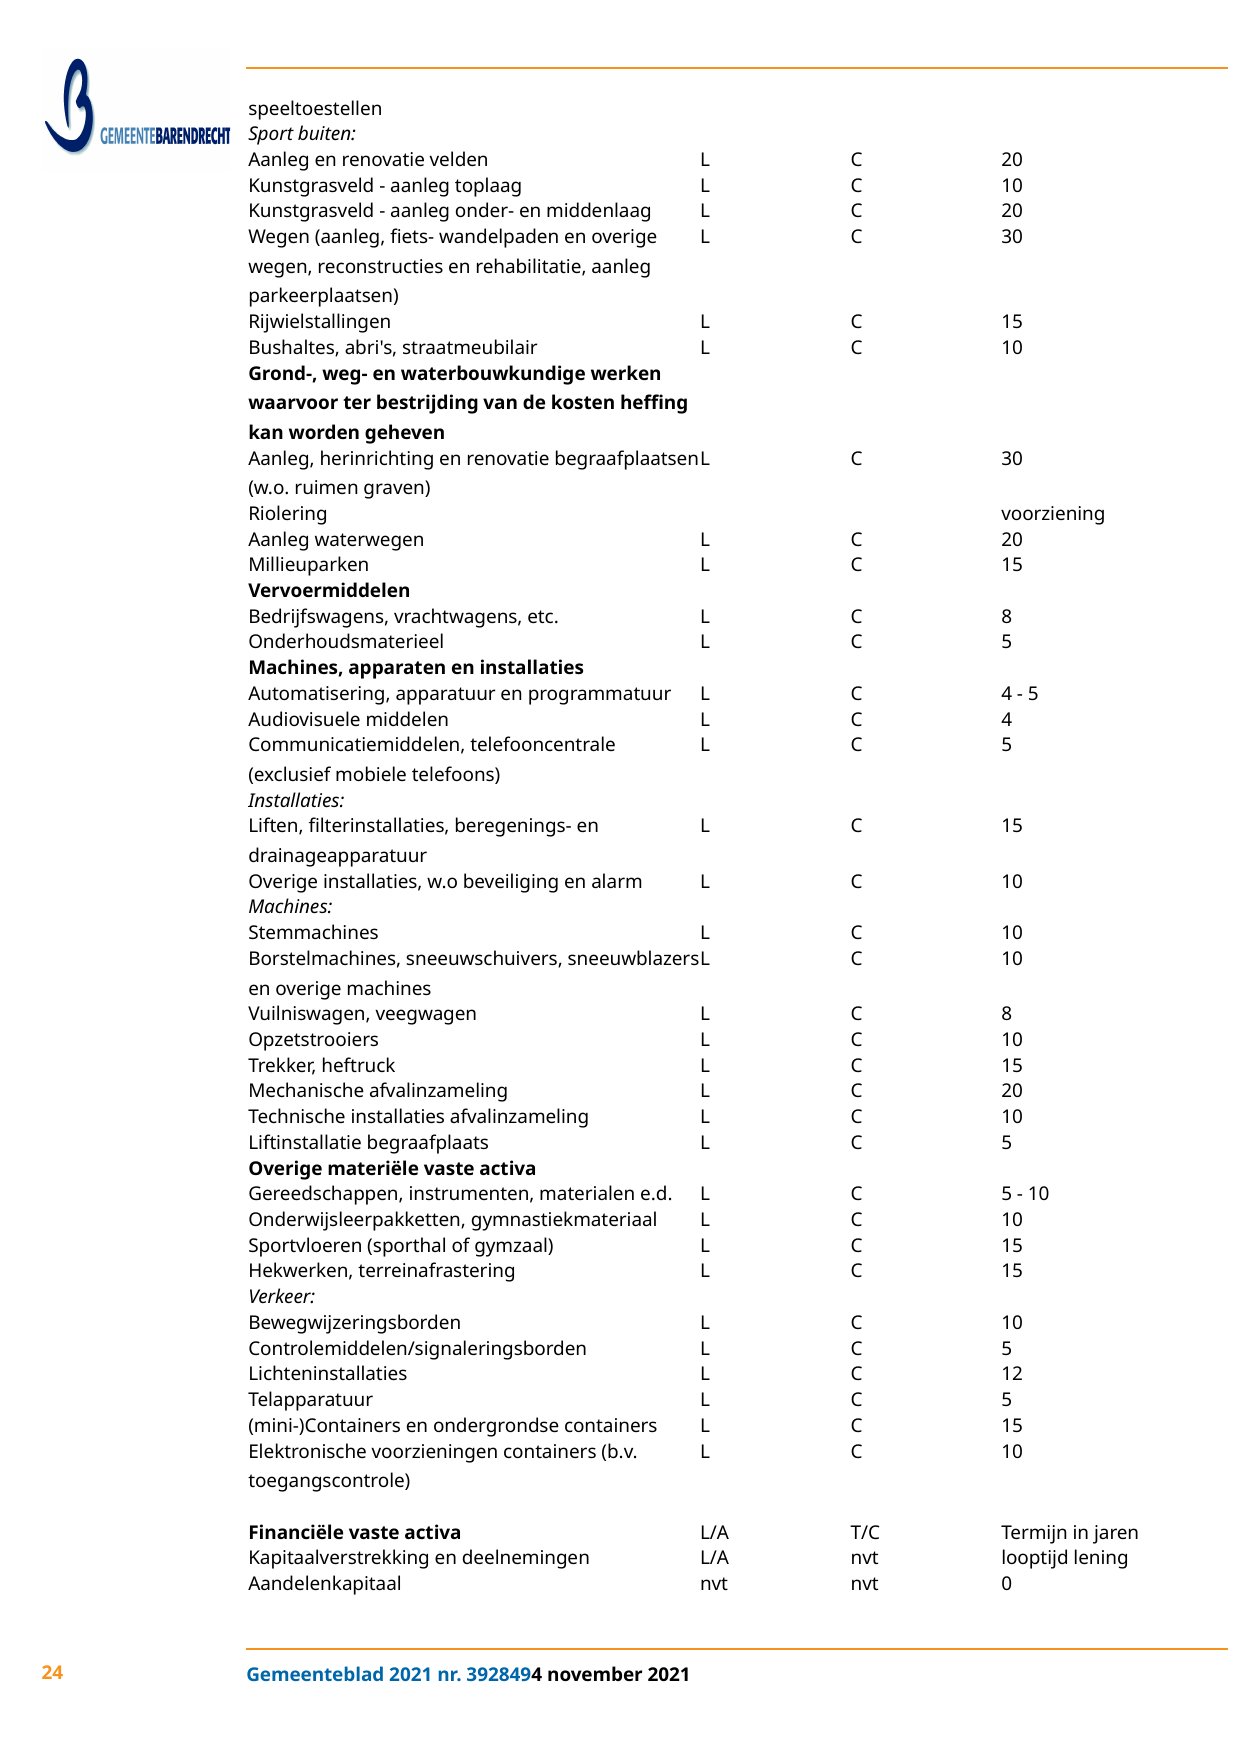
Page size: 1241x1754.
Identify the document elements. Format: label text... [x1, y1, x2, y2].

table_cell L [700, 1129, 850, 1155]
table_cell L [700, 1078, 850, 1103]
table_cell Financiële vaste activa [248, 1519, 700, 1544]
table_cell Bushaltes, abri's, straatmeubilair [248, 334, 700, 360]
table_cell [1001, 894, 1152, 919]
table_cell C [850, 706, 1001, 732]
table_cell [850, 1493, 1001, 1519]
table_cell nvt [850, 1570, 1001, 1596]
table_cell Overige installaties, w.o beveiliging en alarm [248, 868, 700, 894]
table_cell C [850, 551, 1001, 577]
table_cell C [850, 526, 1001, 551]
table_cell C [850, 1232, 1001, 1258]
table_cell C [850, 172, 1001, 198]
table_cell Aanleg, herinrichting en renovatie begraafplaatsen (w.o. ruimen graven) [248, 445, 700, 500]
table_cell [700, 1284, 850, 1309]
table_cell L [700, 224, 850, 308]
table_cell 15 [1001, 1412, 1152, 1438]
table_cell 4 [1001, 706, 1152, 732]
table_cell [700, 95, 850, 121]
table_cell [850, 1284, 1001, 1309]
table_cell 8 [1001, 1000, 1152, 1026]
table_cell [700, 1155, 850, 1181]
table_cell Trekker, heftruck [248, 1052, 700, 1078]
table_cell Mechanische afvalinzameling [248, 1078, 700, 1103]
table_cell L [700, 1361, 850, 1386]
table_cell Borstelmachines, sneeuwschuivers, sneeuwblazers en overige machines [248, 945, 700, 1000]
table_cell Sportvloeren (sporthal of gymzaal) [248, 1232, 700, 1258]
table_cell 5 [1001, 1386, 1152, 1412]
table_cell 10 [1001, 334, 1152, 360]
table_cell [700, 1493, 850, 1519]
table_cell C [850, 1361, 1001, 1386]
table_cell 10 [1001, 919, 1152, 945]
table_cell [850, 654, 1001, 680]
table_cell [850, 121, 1001, 146]
table_cell C [850, 1181, 1001, 1206]
table_cell L [700, 813, 850, 868]
table_cell [1001, 577, 1152, 603]
table_cell L [700, 198, 850, 223]
table_cell L [700, 551, 850, 577]
table_cell 15 [1001, 1258, 1152, 1283]
table_cell [850, 500, 1001, 526]
table_cell [850, 787, 1001, 813]
table_cell L [700, 1412, 850, 1438]
table_cell L [700, 629, 850, 654]
table_cell Elektronische voorzieningen containers (b.v. toegangscontrole) [248, 1438, 700, 1493]
table_cell Communicatiemiddelen, telefooncentrale (exclusief mobiele telefoons) [248, 732, 700, 787]
table_cell looptijd lening [1001, 1545, 1152, 1570]
table_cell 20 [1001, 146, 1152, 172]
table_cell C [850, 603, 1001, 629]
table_cell [850, 95, 1001, 121]
table_cell L [700, 1000, 850, 1026]
table_cell Verkeer: [248, 1284, 700, 1309]
table_cell 5 [1001, 1335, 1152, 1361]
table_cell Termijn in jaren [1001, 1519, 1152, 1544]
table_cell L [700, 1438, 850, 1493]
table_cell Onderwijsleerpakketten, gymnastiekmateriaal [248, 1206, 700, 1232]
table_cell Sport buiten: [248, 121, 700, 146]
table_cell 10 [1001, 1438, 1152, 1493]
table_cell L [700, 1052, 850, 1078]
table_cell Millieuparken [248, 551, 700, 577]
table_cell L [700, 1232, 850, 1258]
table_cell 30 [1001, 224, 1152, 308]
table_cell 30 [1001, 445, 1152, 500]
table_cell L [700, 308, 850, 334]
picture [41, 47, 231, 172]
table_cell Installaties: [248, 787, 700, 813]
table_cell [850, 1155, 1001, 1181]
table_cell L [700, 1026, 850, 1052]
table_cell Hekwerken, terreinafrastering [248, 1258, 700, 1283]
table_cell Telapparatuur [248, 1386, 700, 1412]
table_cell L [700, 1103, 850, 1129]
table_cell C [850, 1206, 1001, 1232]
table_cell 5 [1001, 1129, 1152, 1155]
table_cell L [700, 1335, 850, 1361]
table_cell 20 [1001, 526, 1152, 551]
table_cell L [700, 1258, 850, 1283]
table_cell [850, 360, 1001, 445]
table_cell 0 [1001, 1570, 1152, 1596]
table_cell L [700, 706, 850, 732]
table_cell C [850, 1129, 1001, 1155]
table_cell L [700, 1309, 850, 1335]
table_cell C [850, 1103, 1001, 1129]
table_cell Onderhoudsmaterieel [248, 629, 700, 654]
table_cell L [700, 445, 850, 500]
table_cell Kunstgrasveld - aanleg onder- en middenlaag [248, 198, 700, 223]
table_cell [700, 121, 850, 146]
table_cell [1001, 1493, 1152, 1519]
table_cell Audiovisuele middelen [248, 706, 700, 732]
table_cell C [850, 334, 1001, 360]
table_cell C [850, 1078, 1001, 1103]
table_cell [700, 577, 850, 603]
table_cell T/C [850, 1519, 1001, 1544]
table_cell L [700, 172, 850, 198]
table_cell 10 [1001, 1309, 1152, 1335]
table_cell C [850, 1386, 1001, 1412]
table_cell C [850, 1309, 1001, 1335]
table_cell (mini-)Containers en ondergrondse containers [248, 1412, 700, 1438]
table_cell Automatisering, apparatuur en programmatuur [248, 680, 700, 706]
table_cell 5 [1001, 732, 1152, 787]
table_cell L [700, 1181, 850, 1206]
table_cell Machines, apparaten en installaties [248, 654, 700, 680]
table_cell L [700, 680, 850, 706]
table_cell 10 [1001, 1103, 1152, 1129]
table_cell 10 [1001, 1026, 1152, 1052]
table_cell 12 [1001, 1361, 1152, 1386]
table_cell Vuilniswagen, veegwagen [248, 1000, 700, 1026]
table_cell 15 [1001, 551, 1152, 577]
table_cell [700, 787, 850, 813]
table_cell 5 - 10 [1001, 1181, 1152, 1206]
table_cell Liften, filterinstallaties, beregenings- en drainageapparatuur [248, 813, 700, 868]
table_cell 15 [1001, 813, 1152, 868]
table_cell Technische installaties afvalinzameling [248, 1103, 700, 1129]
table_cell L [700, 868, 850, 894]
table_cell 4 - 5 [1001, 680, 1152, 706]
table_cell Grond-, weg- en waterbouwkundige werken waarvoor ter bestrijding van de kosten heffing kan worden geheven [248, 360, 700, 445]
table_cell Vervoermiddelen [248, 577, 700, 603]
table_cell [1001, 654, 1152, 680]
table_cell C [850, 919, 1001, 945]
table_cell C [850, 1412, 1001, 1438]
table_cell L [700, 1386, 850, 1412]
table_cell Overige materiële vaste activa [248, 1155, 700, 1181]
table_cell [248, 1493, 700, 1519]
table_cell [1001, 787, 1152, 813]
table_cell C [850, 680, 1001, 706]
table_cell C [850, 224, 1001, 308]
table_cell L [700, 1206, 850, 1232]
table_cell 5 [1001, 629, 1152, 654]
table_cell [700, 500, 850, 526]
table_cell Kunstgrasveld - aanleg toplaag [248, 172, 700, 198]
table_cell C [850, 813, 1001, 868]
table_cell 10 [1001, 868, 1152, 894]
table_cell [1001, 1155, 1152, 1181]
table_cell L [700, 945, 850, 1000]
table_cell Aanleg waterwegen [248, 526, 700, 551]
table_cell C [850, 1026, 1001, 1052]
table_cell Gereedschappen, instrumenten, materialen e.d. [248, 1181, 700, 1206]
table_cell 20 [1001, 1078, 1152, 1103]
table_cell 15 [1001, 1052, 1152, 1078]
table_cell [700, 654, 850, 680]
table_cell Liftinstallatie begraafplaats [248, 1129, 700, 1155]
table_cell nvt [700, 1570, 850, 1596]
table_cell 10 [1001, 1206, 1152, 1232]
table_cell C [850, 1052, 1001, 1078]
table_cell [850, 894, 1001, 919]
table_cell Stemmachines [248, 919, 700, 945]
table_cell C [850, 629, 1001, 654]
table_cell L [700, 603, 850, 629]
table_cell Bewegwijzeringsborden [248, 1309, 700, 1335]
table_cell [700, 894, 850, 919]
table_cell [1001, 95, 1152, 121]
table_cell C [850, 1000, 1001, 1026]
table_cell L/A [700, 1545, 850, 1570]
table_cell L/A [700, 1519, 850, 1544]
table_cell L [700, 919, 850, 945]
table_cell Riolering [248, 500, 700, 526]
table_cell Rijwielstallingen [248, 308, 700, 334]
table_cell L [700, 526, 850, 551]
table_cell speeltoestellen [248, 95, 700, 121]
table_cell [1001, 360, 1152, 445]
table_cell C [850, 1438, 1001, 1493]
table_cell Machines: [248, 894, 700, 919]
table_cell 15 [1001, 308, 1152, 334]
table_cell nvt [850, 1545, 1001, 1570]
table_cell C [850, 198, 1001, 223]
table_cell C [850, 1258, 1001, 1283]
table_cell C [850, 868, 1001, 894]
table_cell Controlemiddelen/signaleringsborden [248, 1335, 700, 1361]
table_cell Kapitaalverstrekking en deelnemingen [248, 1545, 700, 1570]
table_cell Wegen (aanleg, fiets- wandelpaden en overige wegen, reconstructies en rehabilitatie, aanleg parkeerplaatsen) [248, 224, 700, 308]
table_cell L [700, 334, 850, 360]
table_cell C [850, 308, 1001, 334]
table_cell Aanleg en renovatie velden [248, 146, 700, 172]
table_cell [700, 360, 850, 445]
table_cell [1001, 121, 1152, 146]
table_cell C [850, 146, 1001, 172]
table_cell 10 [1001, 945, 1152, 1000]
table_cell L [700, 732, 850, 787]
table_cell Aandelenkapitaal [248, 1570, 700, 1596]
table_cell voorziening [1001, 500, 1152, 526]
table_cell C [850, 445, 1001, 500]
table_cell 15 [1001, 1232, 1152, 1258]
table_cell C [850, 945, 1001, 1000]
table_cell C [850, 1335, 1001, 1361]
table_cell [1001, 1284, 1152, 1309]
table_cell 10 [1001, 172, 1152, 198]
table_cell Opzetstrooiers [248, 1026, 700, 1052]
table_cell L [700, 146, 850, 172]
table_cell 8 [1001, 603, 1152, 629]
table_cell C [850, 732, 1001, 787]
table_cell [850, 577, 1001, 603]
table_cell Lichteninstallaties [248, 1361, 700, 1386]
table_cell 20 [1001, 198, 1152, 223]
table_cell Bedrijfswagens, vrachtwagens, etc. [248, 603, 700, 629]
